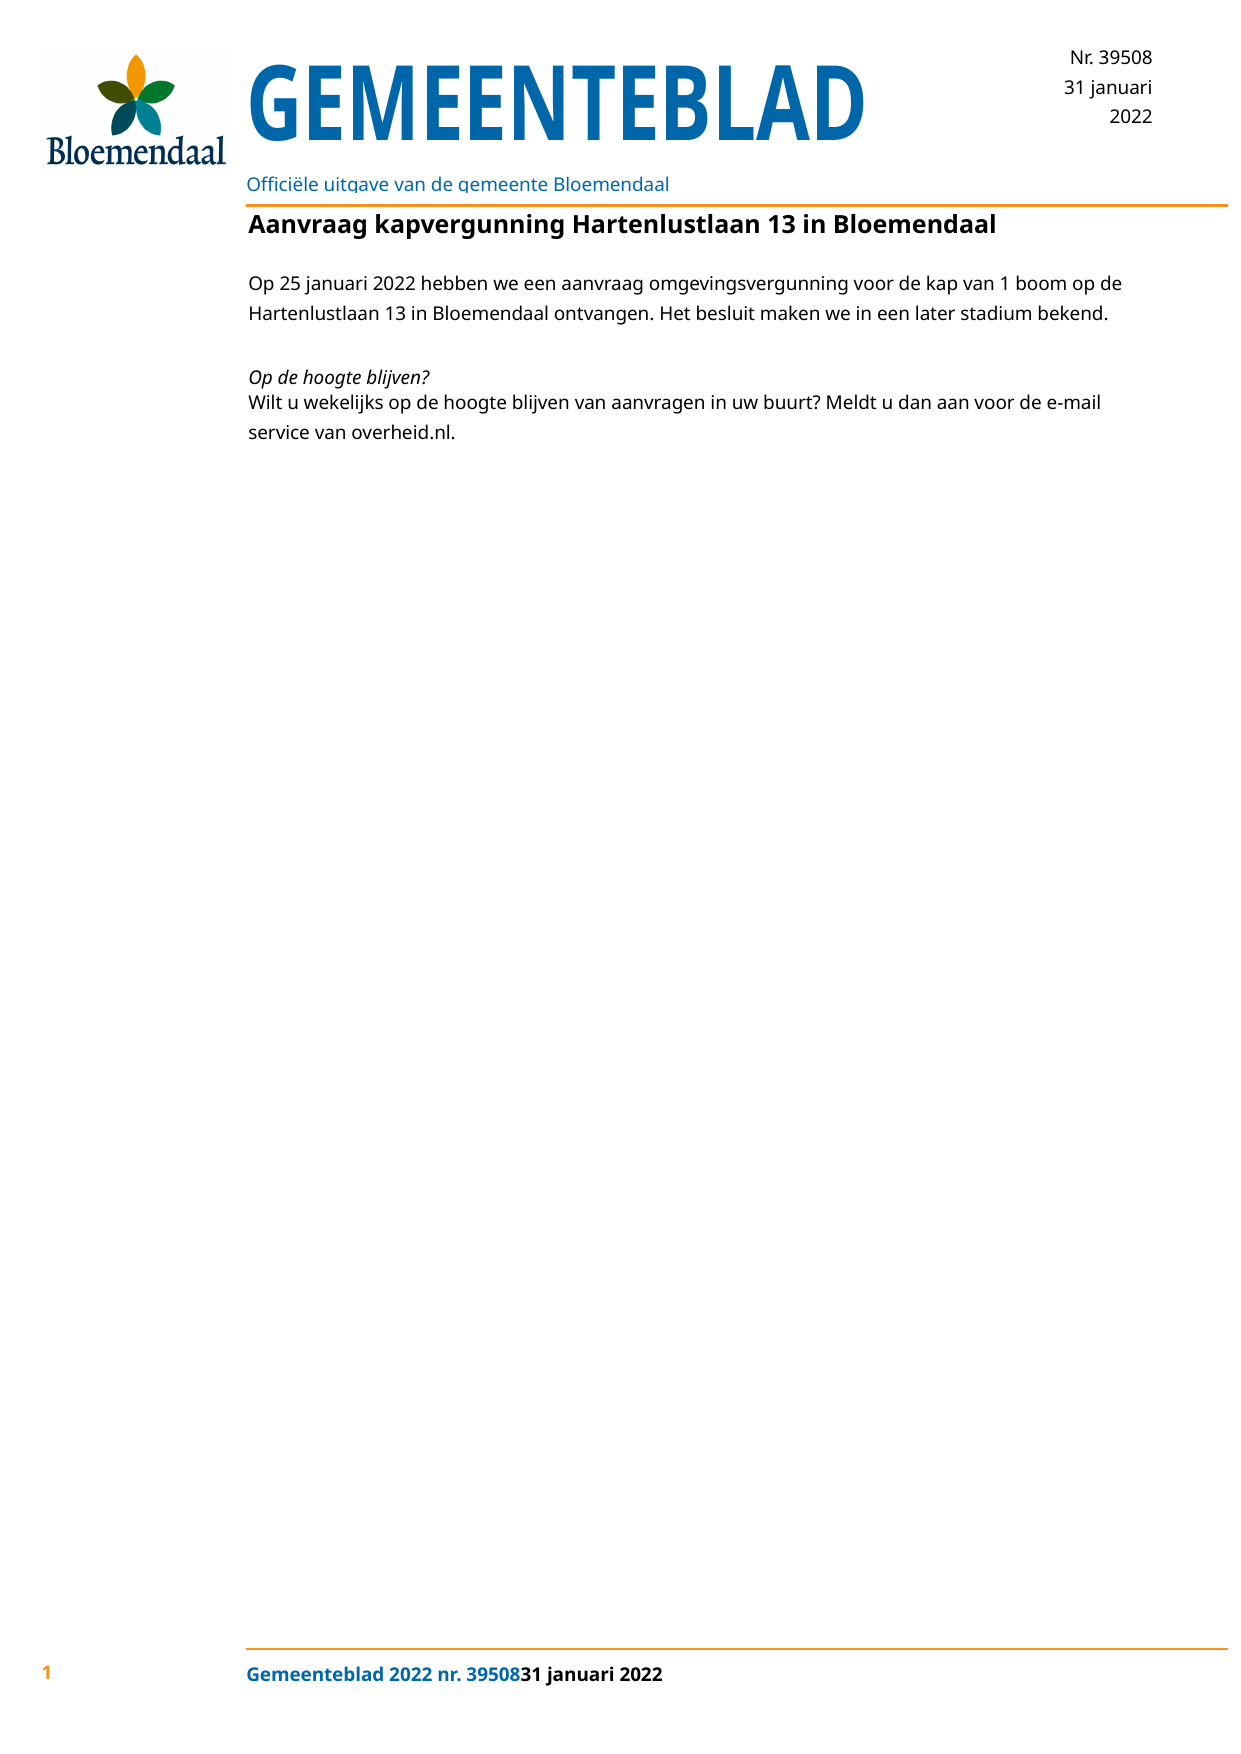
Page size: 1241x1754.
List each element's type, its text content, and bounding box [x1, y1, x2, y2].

picture [41, 47, 231, 172]
text Op de hoogte blijven? [248, 364, 1152, 389]
text Aanvraag kapvergunning Hartenlustlaan 13 in Bloemendaal [248, 207, 1152, 241]
text Op 25 januari 2022 hebben we een aanvraag omgevingsvergunning voor de kap van 1 boom op de Hartenlustlaan 13 in Bloemendaal ontvangen. Het besluit maken we in een later stadium bekend. [248, 270, 1152, 326]
text Wilt u wekelijks op de hoogte blijven van aanvragen in uw buurt? Meldt u dan aan voor de e-mail service van overheid.nl. [248, 389, 1152, 445]
